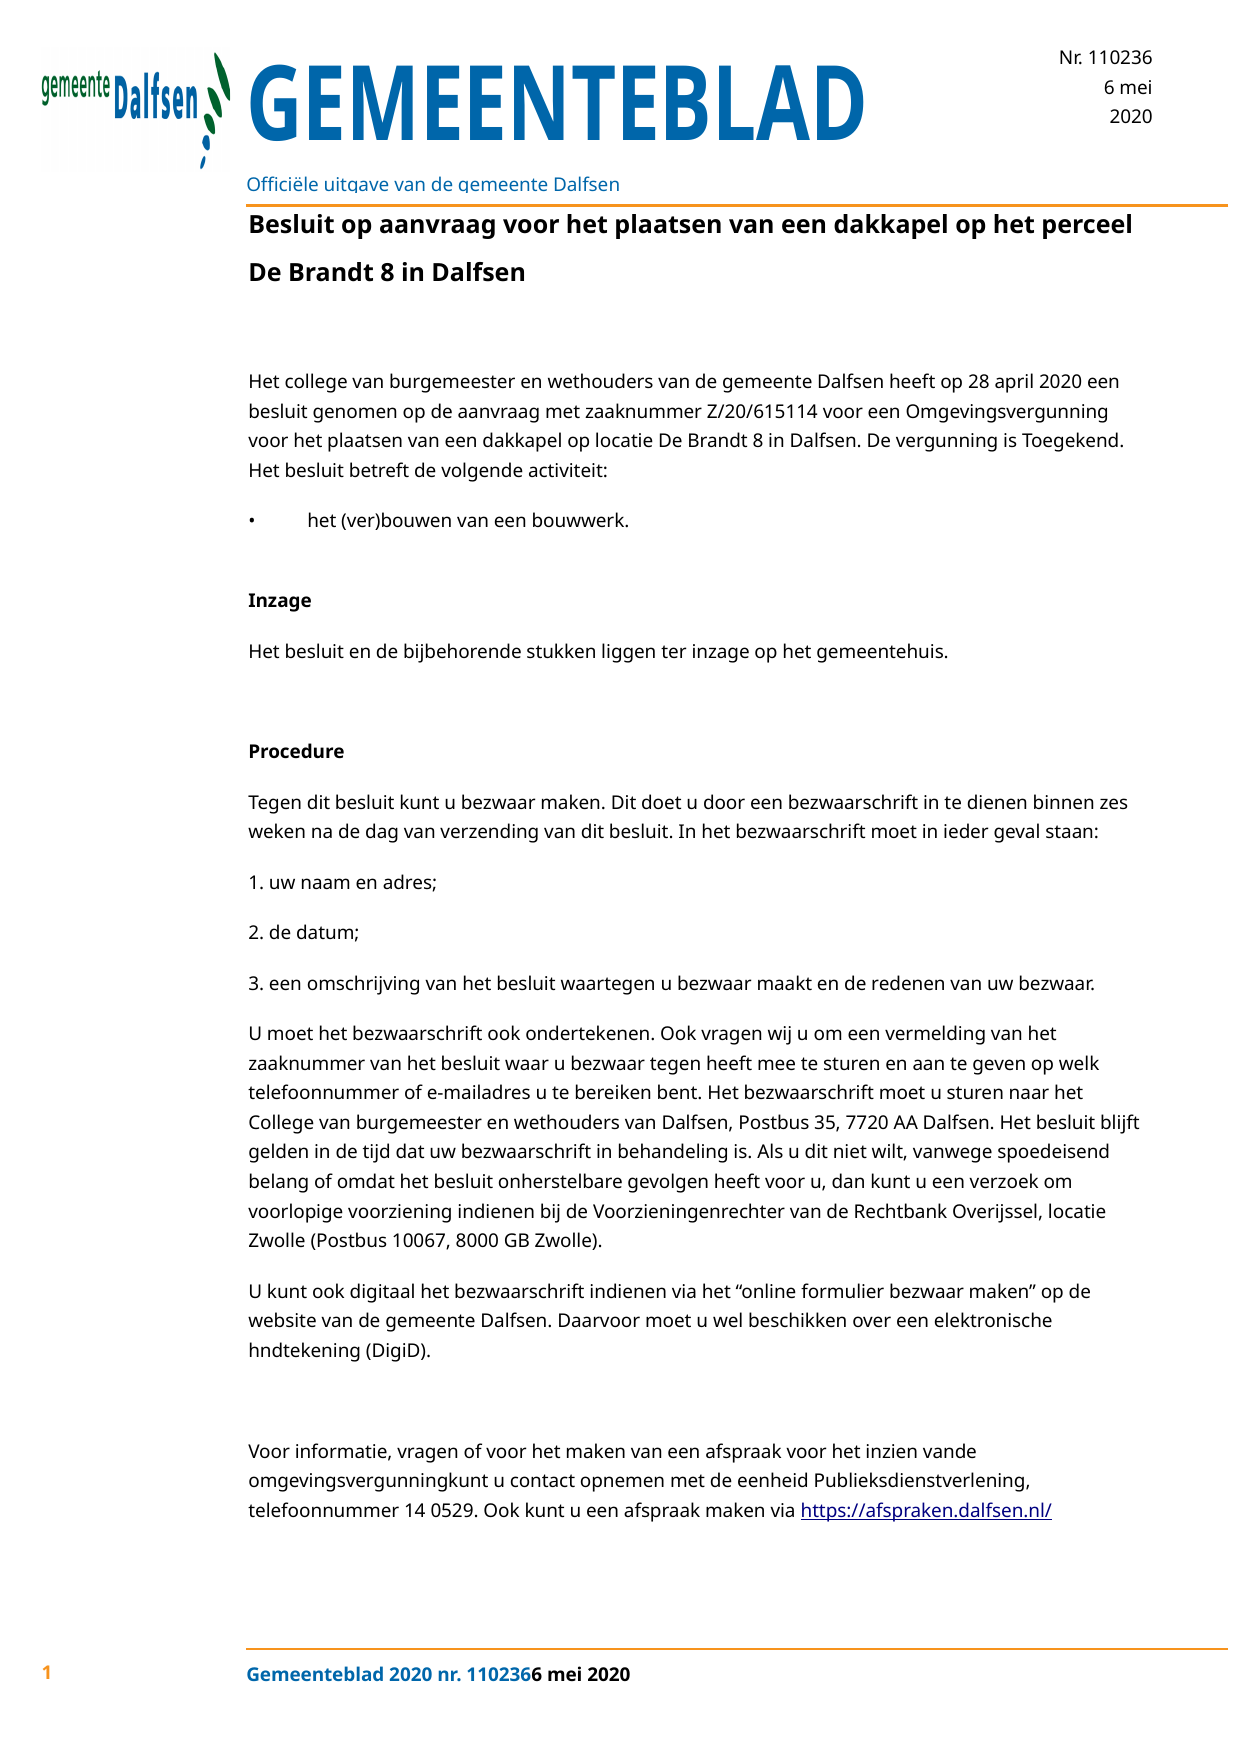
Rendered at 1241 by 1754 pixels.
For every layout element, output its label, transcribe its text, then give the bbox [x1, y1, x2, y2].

text Tegen dit besluit kunt u bezwaar maken. Dit doet u door een bezwaarschrift in te dienen binnen zes weken na de dag van verzending van dit besluit. In het bezwaarschrift moet in ieder geval staan: [248, 789, 1152, 844]
text U moet het bezwaarschrift ook ondertekenen. Ook vragen wij u om een vermelding van het zaaknummer van het besluit waar u bezwaar tegen heeft mee te sturen en aan te geven op welk telefoonnummer of e-mailadres u te bereiken bent. Het bezwaarschrift moet u sturen naar het College van burgemeester en wethouders van Dalfsen, Postbus 35, 7720 AA Dalfsen. Het besluit blijft gelden in de tijd dat uw bezwaarschrift in behandeling is. Als u dit niet wilt, vanwege spoedeisend belang of omdat het besluit onherstelbare gevolgen heeft voor u, dan kunt u een verzoek om voorlopige voorziening indienen bij de Voorzieningenrechter van de Rechtbank Overijssel, locatie Zwolle (Postbus 10067, 8000 GB Zwolle). [248, 1020, 1152, 1253]
text 1. uw naam en adres; [248, 869, 1152, 895]
text Het college van burgemeester en wethouders van de gemeente Dalfsen heeft op 28 april 2020 een besluit genomen op de aanvraag met zaaknummer Z/20/615114 voor een Omgevingsvergunning voor het plaatsen van een dakkapel op locatie De Brandt 8 in Dalfsen. De vergunning is Toegekend. Het besluit betreft de volgende activiteit: [248, 368, 1152, 483]
text Het besluit en de bijbehorende stukken liggen ter inzage op het gemeentehuis. [248, 638, 1152, 664]
text Besluit op aanvraag voor het plaatsen van een dakkapel op het perceel De Brandt 8 in Dalfsen [248, 207, 1152, 288]
list het (ver)bouwen van een bouwwerk. [248, 507, 1152, 533]
text 2. de datum; [248, 919, 1152, 945]
text U kunt ook digitaal het bezwaarschrift indienen via het “online formulier bezwaar maken” op de website van de gemeente Dalfsen. Daarvoor moet u wel beschikken over een elektronische hndtekening (DigiD). [248, 1278, 1152, 1363]
text Inzage [248, 587, 1152, 613]
text Procedure [248, 739, 1152, 764]
text Voor informatie, vragen of voor het maken van een afspraak voor het inzien vande omgevingsvergunningkunt u contact opnemen met de eenheid Publieksdienstverlening, telefoonnummer 14 0529. Ook kunt u een afspraak maken via https://afspraken.dalfsen.nl/ [248, 1438, 1152, 1523]
picture [41, 47, 231, 172]
text 3. een omschrijving van het besluit waartegen u bezwaar maakt en de redenen van uw bezwaar. [248, 970, 1152, 996]
